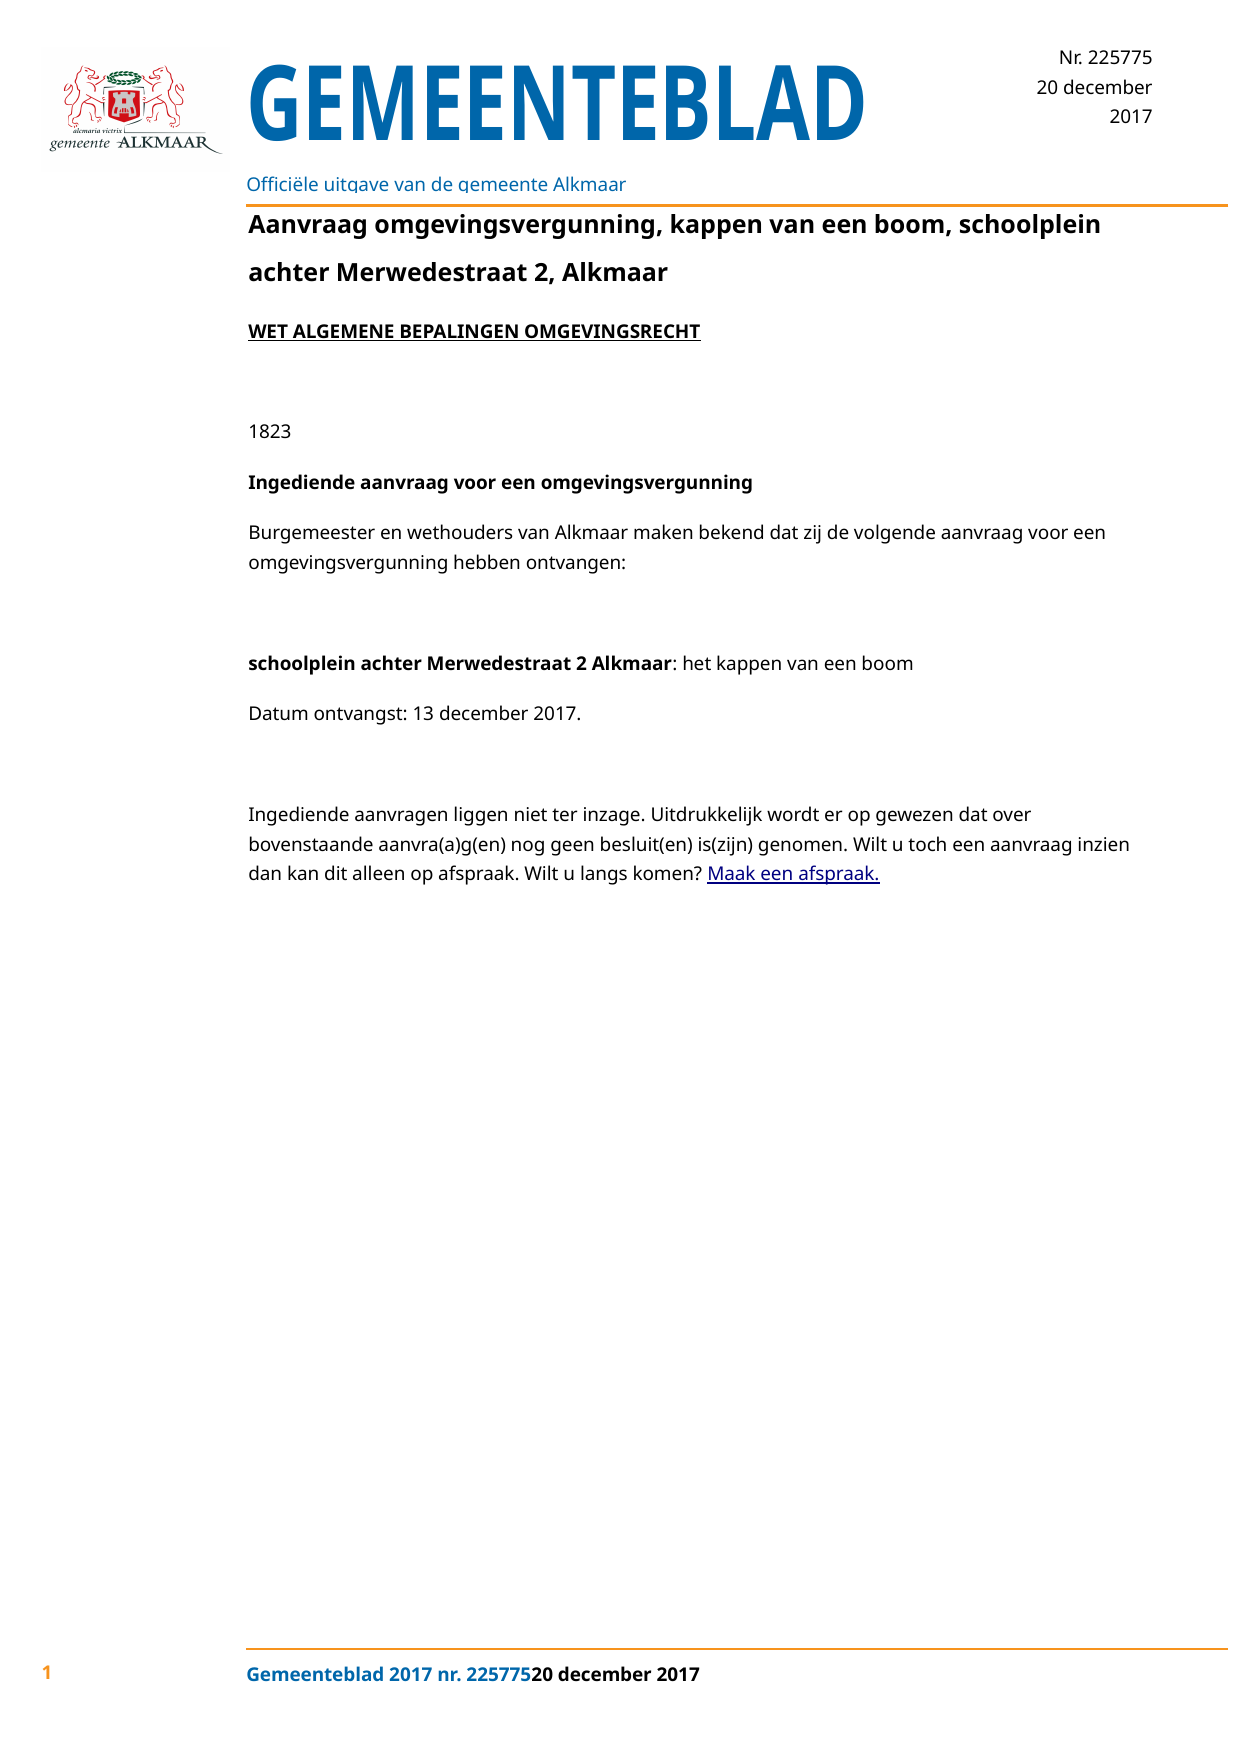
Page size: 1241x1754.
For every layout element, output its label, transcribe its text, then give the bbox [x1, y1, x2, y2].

text Burgemeester en wethouders van Alkmaar maken bekend dat zij de volgende aanvraag voor een omgevingsvergunning hebben ontvangen: [248, 519, 1152, 575]
text 1823 [248, 419, 1152, 444]
text Ingediende aanvragen liggen niet ter inzage. Uitdrukkelijk wordt er op gewezen dat over bovenstaande aanvra(a)g(en) nog geen besluit(en) is(zijn) genomen. Wilt u toch een aanvraag inzien dan kan dit alleen op afspraak. Wilt u langs komen? Maak een afspraak. [248, 801, 1152, 886]
text Ingediende aanvraag voor een omgevingsvergunning [248, 469, 1152, 495]
text schoolplein achter Merwedestraat 2 Alkmaar: het kappen van een boom [248, 650, 1152, 676]
picture [41, 47, 231, 172]
text Datum ontvangst: 13 december 2017. [248, 700, 1152, 726]
text Aanvraag omgevingsvergunning, kappen van een boom, schoolplein achter Merwedestraat 2, Alkmaar [248, 207, 1152, 288]
text WET ALGEMENE BEPALINGEN OMGEVINGSRECHT [248, 318, 1152, 344]
